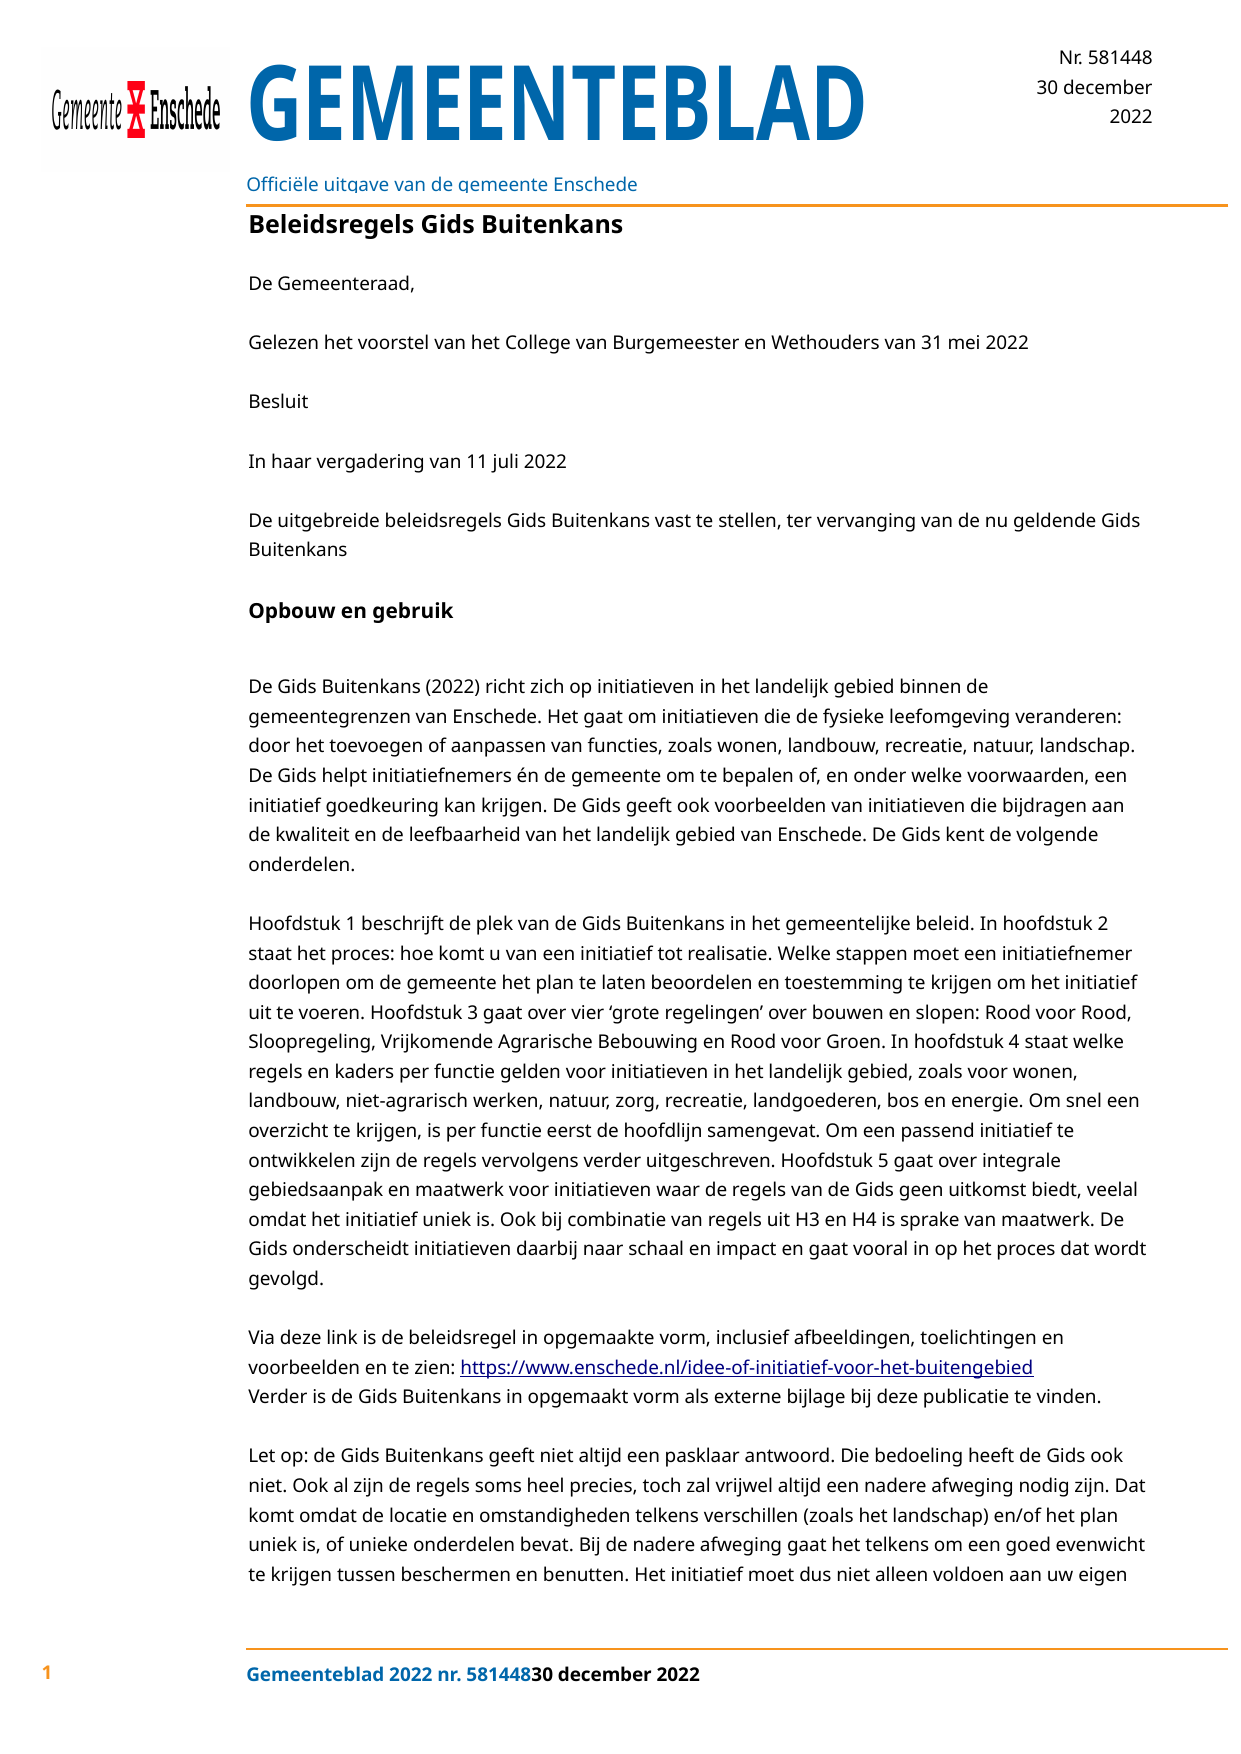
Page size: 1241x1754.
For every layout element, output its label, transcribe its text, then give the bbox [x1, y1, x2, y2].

text Beleidsregels Gids Buitenkans [248, 207, 1152, 241]
text Hoofdstuk 1 beschrijft de plek van de Gids Buitenkans in het gemeentelijke beleid. In hoofdstuk 2 staat het proces: hoe komt u van een initiatief tot realisatie. Welke stappen moet een initiatiefnemer doorlopen om de gemeente het plan te laten beoordelen en toestemming te krijgen om het initiatief uit te voeren. Hoofdstuk 3 gaat over vier ‘grote regelingen’ over bouwen en slopen: Rood voor Rood, Sloopregeling, Vrijkomende Agrarische Bebouwing en Rood voor Groen. In hoofdstuk 4 staat welke regels en kaders per functie gelden voor initiatieven in het landelijk gebied, zoals voor wonen, landbouw, niet-agrarisch werken, natuur, zorg, recreatie, landgoederen, bos en energie. Om snel een overzicht te krijgen, is per functie eerst de hoofdlijn samengevat. Om een passend initiatief te ontwikkelen zijn de regels vervolgens verder uitgeschreven. Hoofdstuk 5 gaat over integrale gebiedsaanpak en maatwerk voor initiatieven waar de regels van de Gids geen uitkomst biedt, veelal omdat het initiatief uniek is. Ook bij combinatie van regels uit H3 en H4 is sprake van maatwerk. De Gids onderscheidt initiatieven daarbij naar schaal en impact en gaat vooral in op het proces dat wordt gevolgd. [248, 910, 1152, 1291]
picture [41, 47, 231, 172]
text Gelezen het voorstel van het College van Burgemeester en Wethouders van 31 mei 2022 [248, 329, 1152, 355]
text Verder is de Gids Buitenkans in opgemaakt vorm als externe bijlage bij deze publicatie te vinden. [248, 1383, 1152, 1409]
text De uitgebreide beleidsregels Gids Buitenkans vast te stellen, ter vervanging van de nu geldende Gids Buitenkans [248, 507, 1152, 562]
text Opbouw en gebruik [248, 596, 1152, 624]
text Via deze link is de beleidsregel in opgemaakte vorm, inclusief afbeeldingen, toelichtingen en voorbeelden en te zien: https://www.enschede.nl/idee-of-initiatief-voor-het-buitengebied [248, 1324, 1152, 1379]
text Let op: de Gids Buitenkans geeft niet altijd een pasklaar antwoord. Die bedoeling heeft de Gids ook niet. Ook al zijn de regels soms heel precies, toch zal vrijwel altijd een nadere afweging nodig zijn. Dat komt omdat de locatie en omstandigheden telkens verschillen (zoals het landschap) en/of het plan uniek is, of unieke onderdelen bevat. Bij de nadere afweging gaat het telkens om een goed evenwicht te krijgen tussen beschermen en benutten. Het initiatief moet dus niet alleen voldoen aan uw eigen [248, 1443, 1152, 1587]
text De Gids Buitenkans (2022) richt zich op initiatieven in het landelijk gebied binnen de gemeentegrenzen van Enschede. Het gaat om initiatieven die de fysieke leefomgeving veranderen: door het toevoegen of aanpassen van functies, zoals wonen, landbouw, recreatie, natuur, landschap. De Gids helpt initiatiefnemers én de gemeente om te bepalen of, en onder welke voorwaarden, een initiatief goedkeuring kan krijgen. De Gids geeft ook voorbeelden van initiatieven die bijdragen aan de kwaliteit en de leefbaarheid van het landelijk gebied van Enschede. De Gids kent de volgende onderdelen. [248, 673, 1152, 877]
text In haar vergadering van 11 juli 2022 [248, 448, 1152, 473]
text De Gemeenteraad, [248, 270, 1152, 296]
text Besluit [248, 389, 1152, 414]
